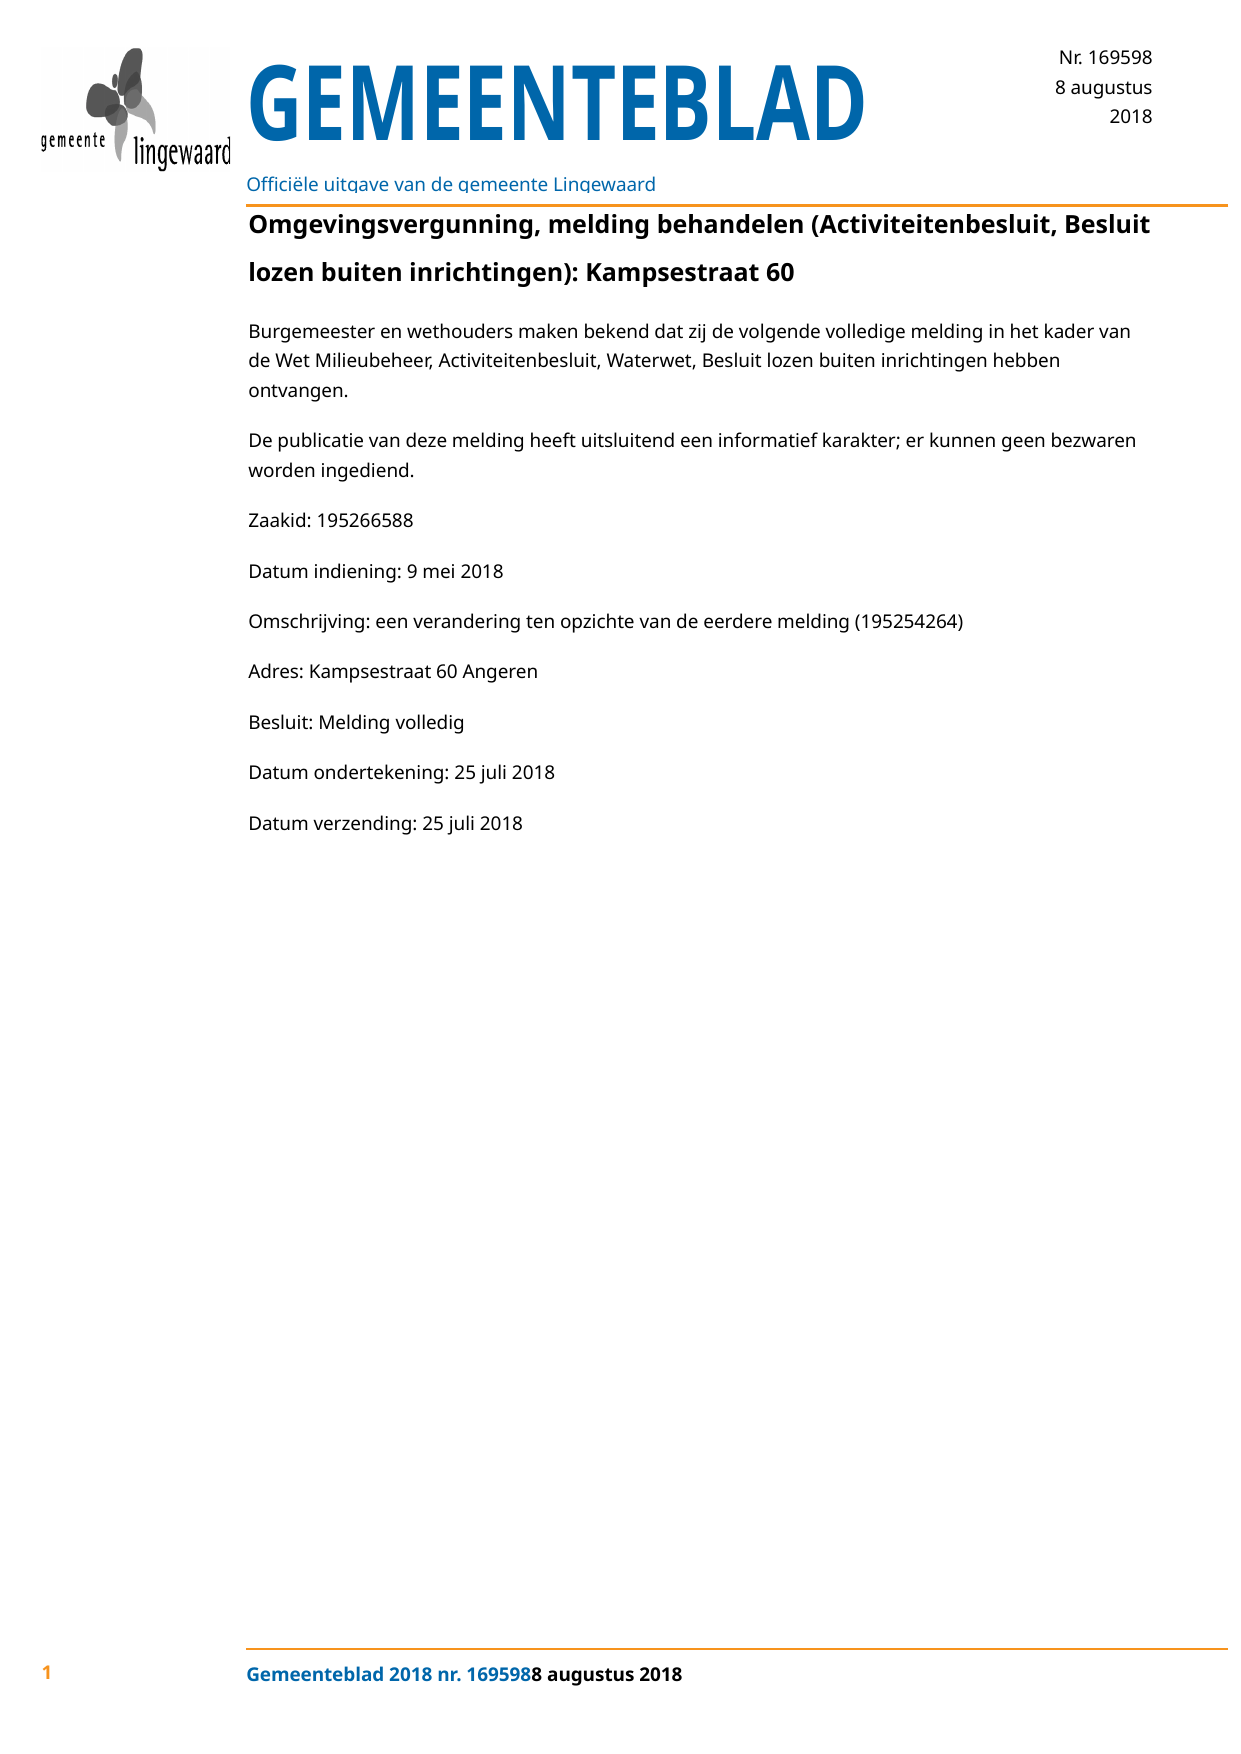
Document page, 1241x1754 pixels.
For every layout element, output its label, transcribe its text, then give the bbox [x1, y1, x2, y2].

text Besluit: Melding volledig [248, 709, 1152, 735]
picture [41, 47, 231, 172]
text Omschrijving: een verandering ten opzichte van de eerdere melding (195254264) [248, 608, 1152, 634]
text Datum indiening: 9 mei 2018 [248, 558, 1152, 584]
text Datum verzending: 25 juli 2018 [248, 810, 1152, 836]
text De publicatie van deze melding heeft uitsluitend een informatief karakter; er kunnen geen bezwaren worden ingediend. [248, 427, 1152, 483]
text Datum ondertekening: 25 juli 2018 [248, 759, 1152, 785]
text Zaakid: 195266588 [248, 507, 1152, 533]
text Burgemeester en wethouders maken bekend dat zij de volgende volledige melding in het kader van de Wet Milieubeheer, Activiteitenbesluit, Waterwet, Besluit lozen buiten inrichtingen hebben ontvangen. [248, 318, 1152, 403]
text Adres: Kampsestraat 60 Angeren [248, 659, 1152, 684]
text Omgevingsvergunning, melding behandelen (Activiteitenbesluit, Besluit lozen buiten inrichtingen): Kampsestraat 60 [248, 207, 1152, 288]
